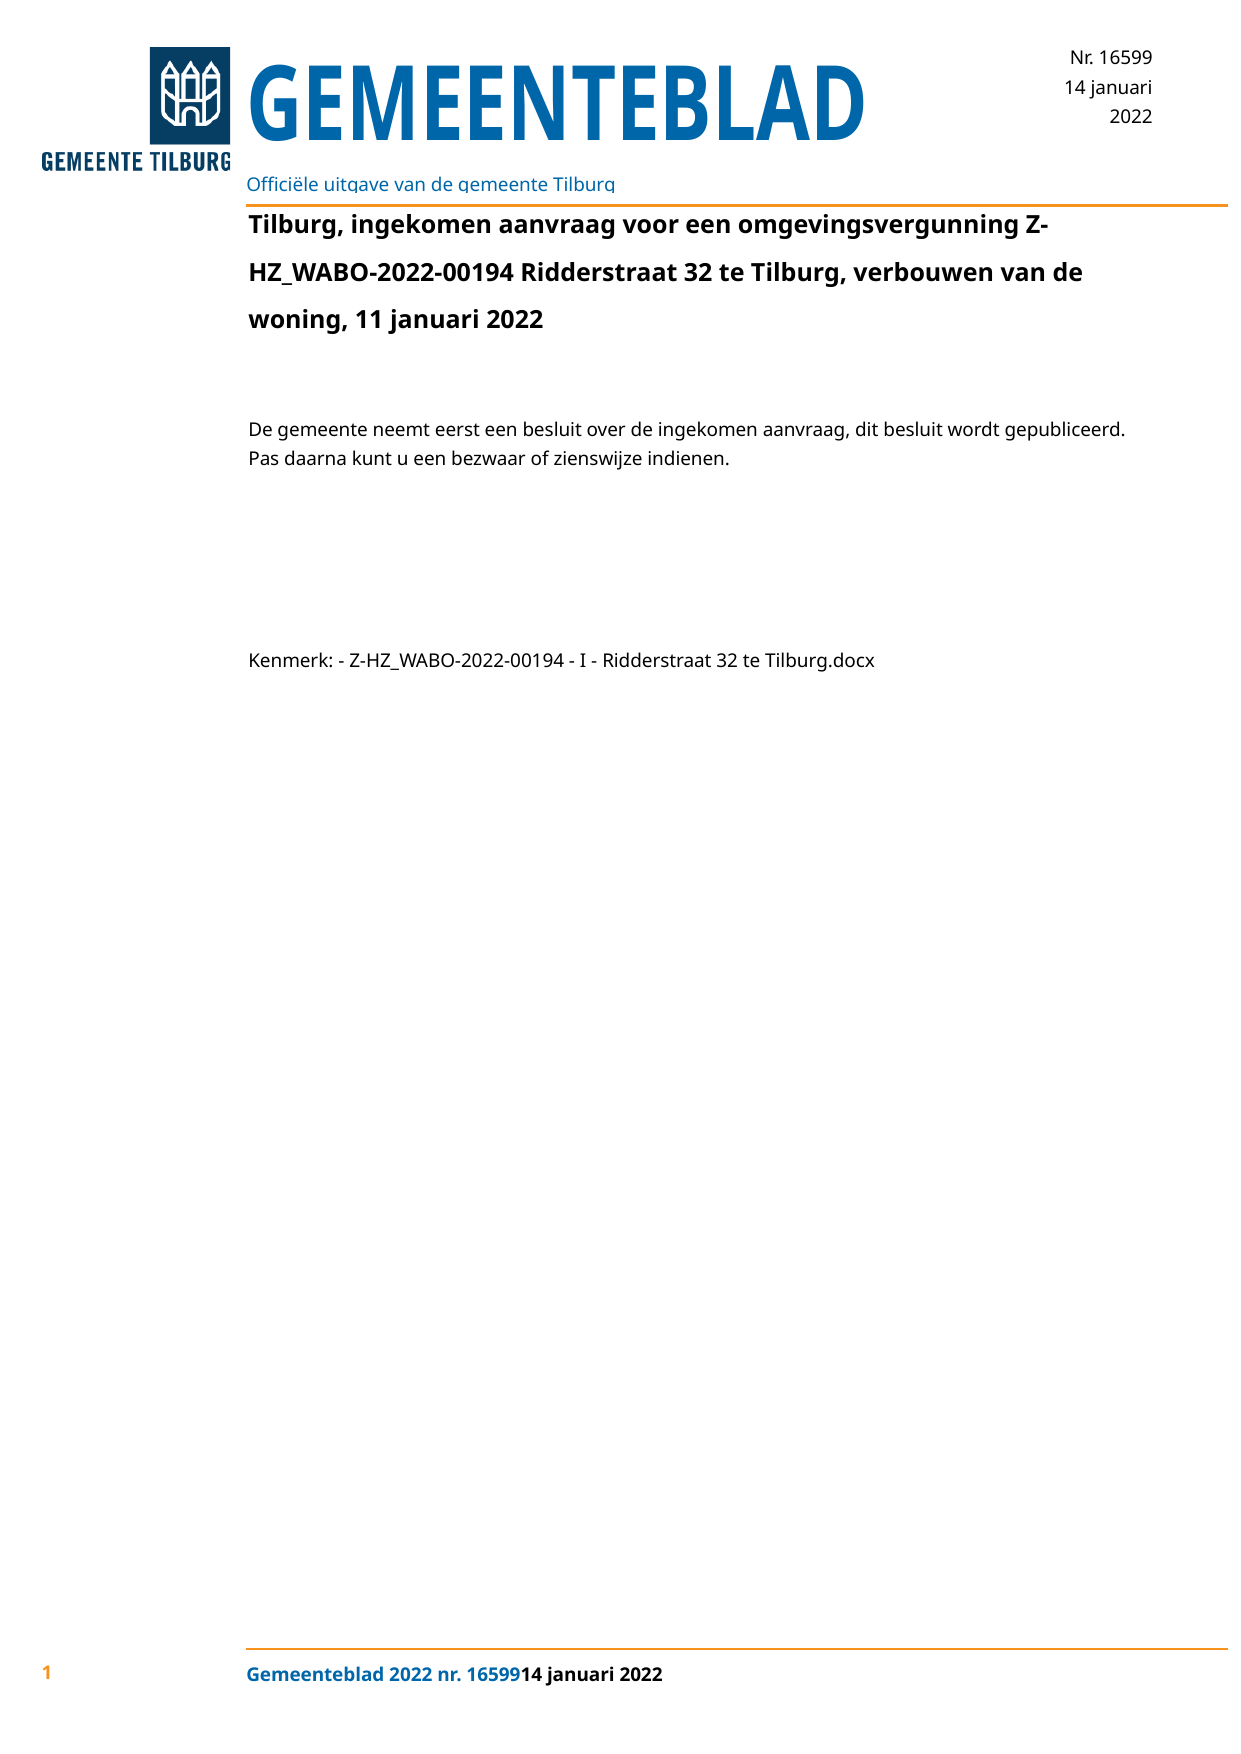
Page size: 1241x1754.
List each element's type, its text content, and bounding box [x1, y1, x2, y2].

picture [41, 47, 231, 172]
text Tilburg, ingekomen aanvraag voor een omgevingsvergunning Z-HZ_WABO-2022-00194 Ridderstraat 32 te Tilburg, verbouwen van de woning, 11 januari 2022 [248, 207, 1152, 336]
text Kenmerk: - Z-HZ_WABO-2022-00194 - I - Ridderstraat 32 te Tilburg.docx [248, 647, 1152, 673]
text De gemeente neemt eerst een besluit over de ingekomen aanvraag, dit besluit wordt gepubliceerd. Pas daarna kunt u een bezwaar of zienswijze indienen. [248, 416, 1152, 471]
